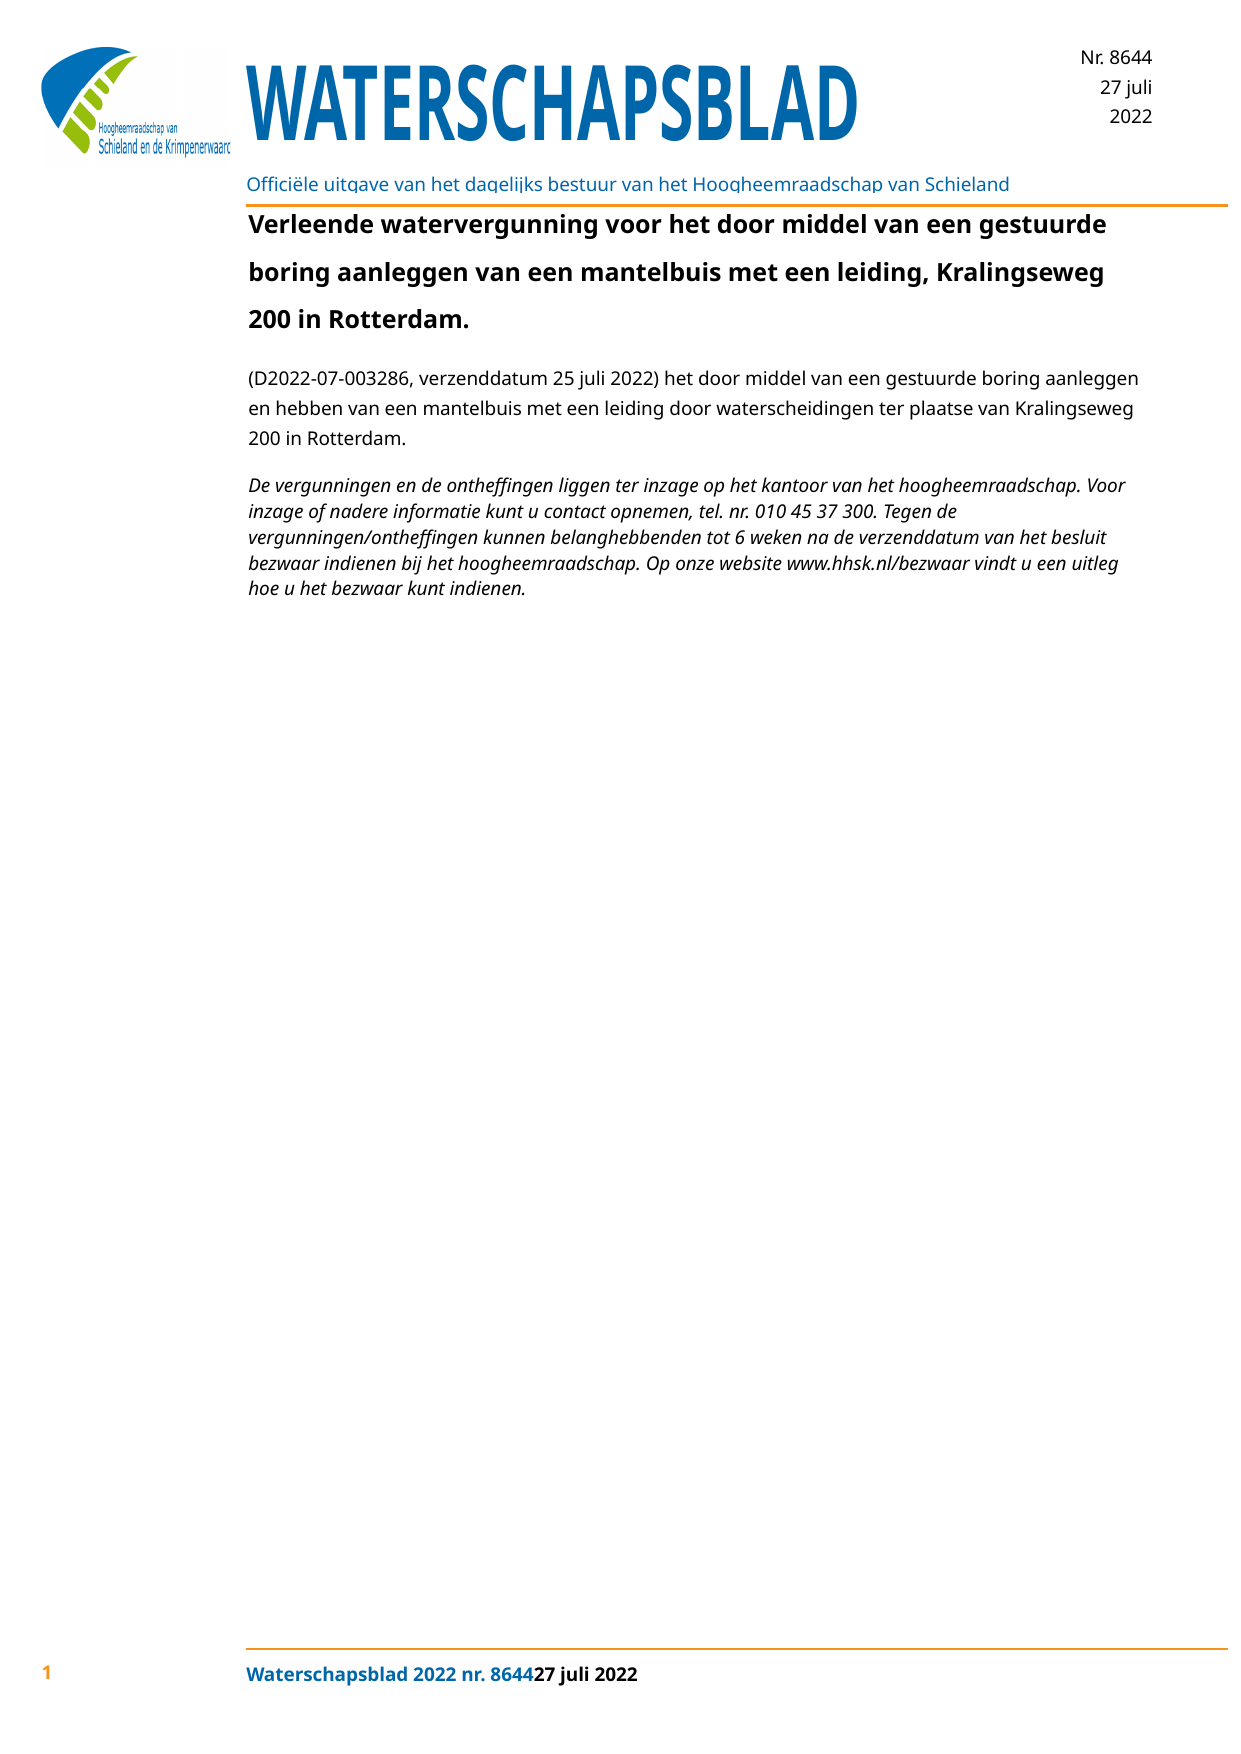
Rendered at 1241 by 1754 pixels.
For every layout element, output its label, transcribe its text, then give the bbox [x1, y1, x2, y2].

picture [41, 47, 231, 172]
text Verleende watervergunning voor het door middel van een gestuurde boring aanleggen van een mantelbuis met een leiding, Kralingseweg 200 in Rotterdam. [248, 207, 1152, 336]
text (D2022-07-003286, verzenddatum 25 juli 2022) het door middel van een gestuurde boring aanleggen en hebben van een mantelbuis met een leiding door waterscheidingen ter plaatse van Kralingseweg 200 in Rotterdam. [248, 366, 1152, 450]
text De vergunningen en de ontheffingen liggen ter inzage op het kantoor van het hoogheemraadschap. Voor inzage of nadere informatie kunt u contact opnemen, tel. nr. 010 45 37 300. Tegen de vergunningen/ontheffingen kunnen belanghebbenden tot 6 weken na de verzenddatum van het besluit bezwaar indienen bij het hoogheemraadschap. Op onze website www.hhsk.nl/bezwaar vindt u een uitleg hoe u het bezwaar kunt indienen. [248, 472, 1152, 601]
